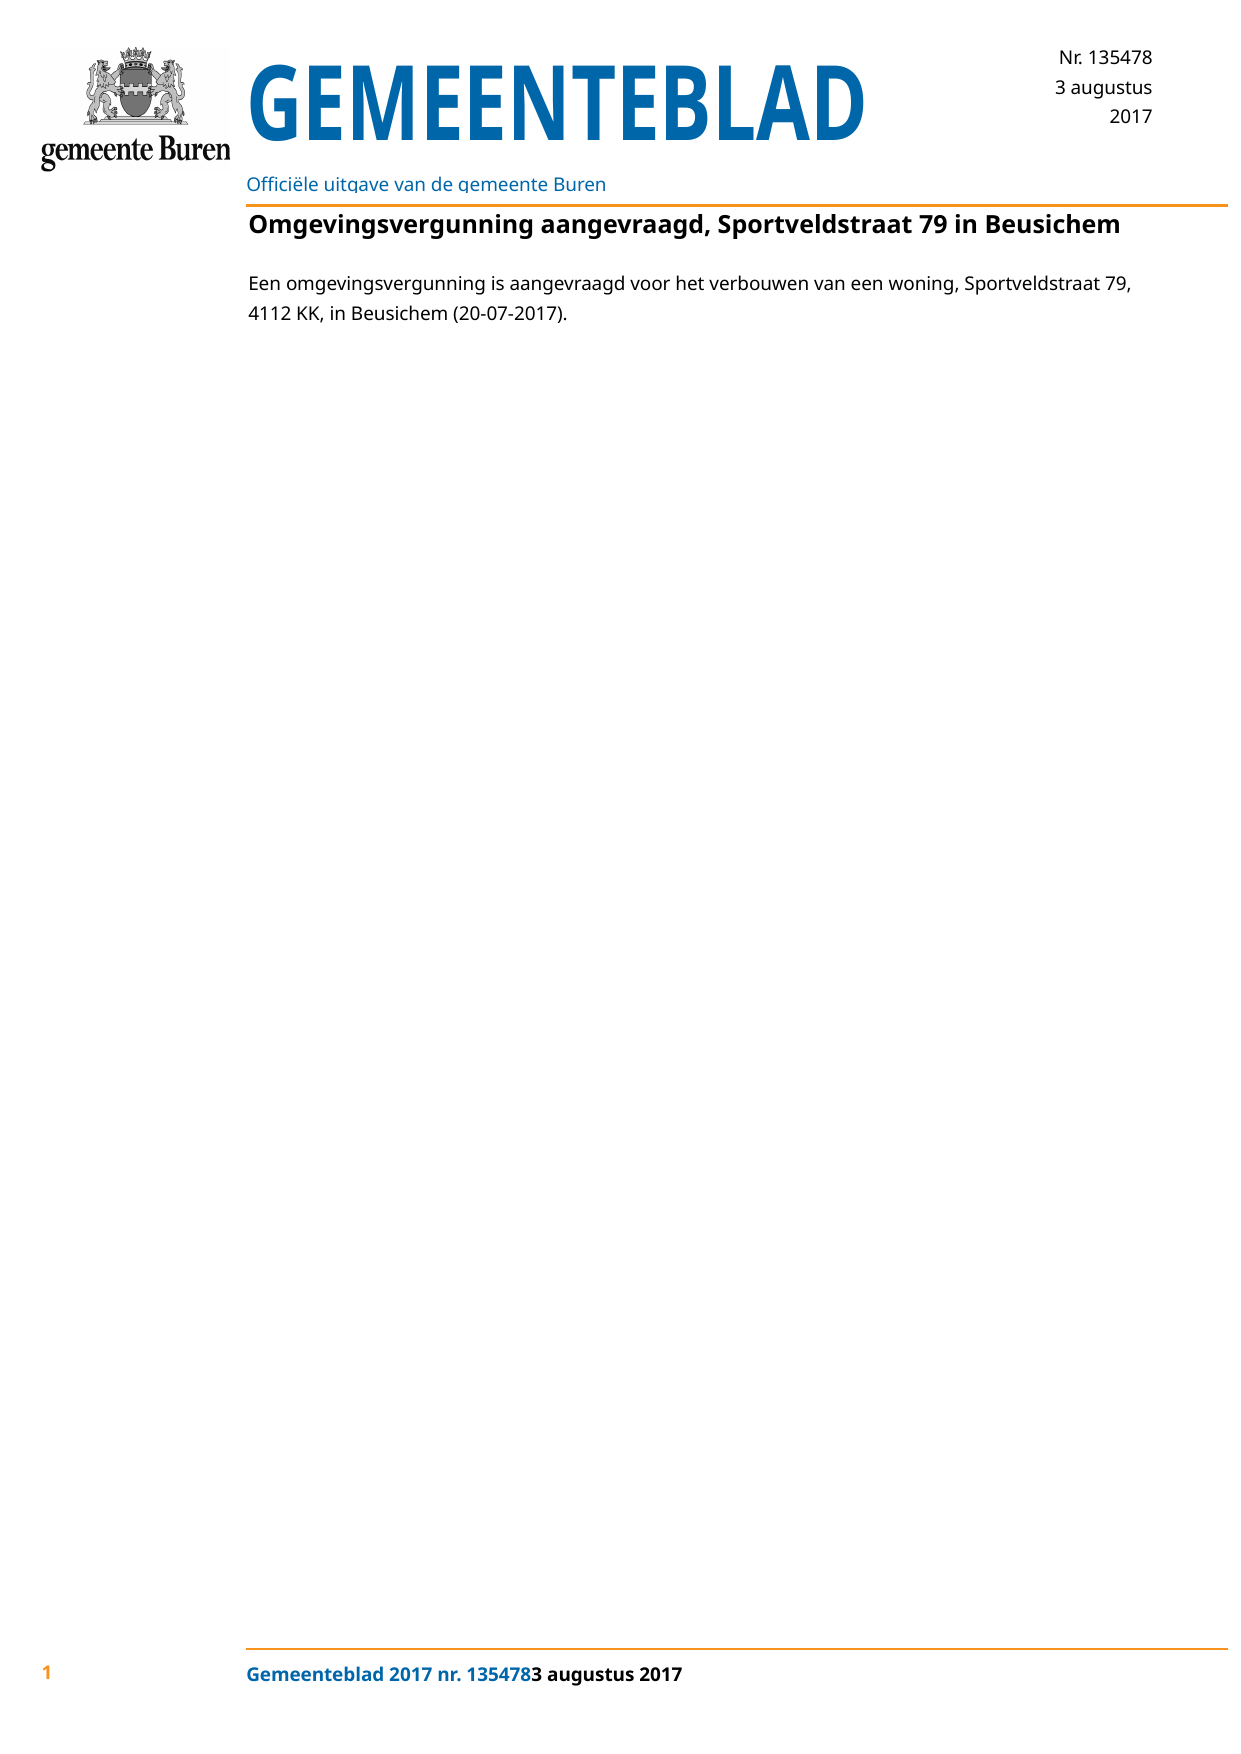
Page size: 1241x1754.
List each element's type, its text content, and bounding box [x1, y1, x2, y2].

picture [41, 47, 231, 172]
text Omgevingsvergunning aangevraagd, Sportveldstraat 79 in Beusichem [248, 207, 1152, 241]
text Een omgevingsvergunning is aangevraagd voor het verbouwen van een woning, Sportveldstraat 79, 4112 KK, in Beusichem (20-07-2017). [248, 270, 1152, 326]
